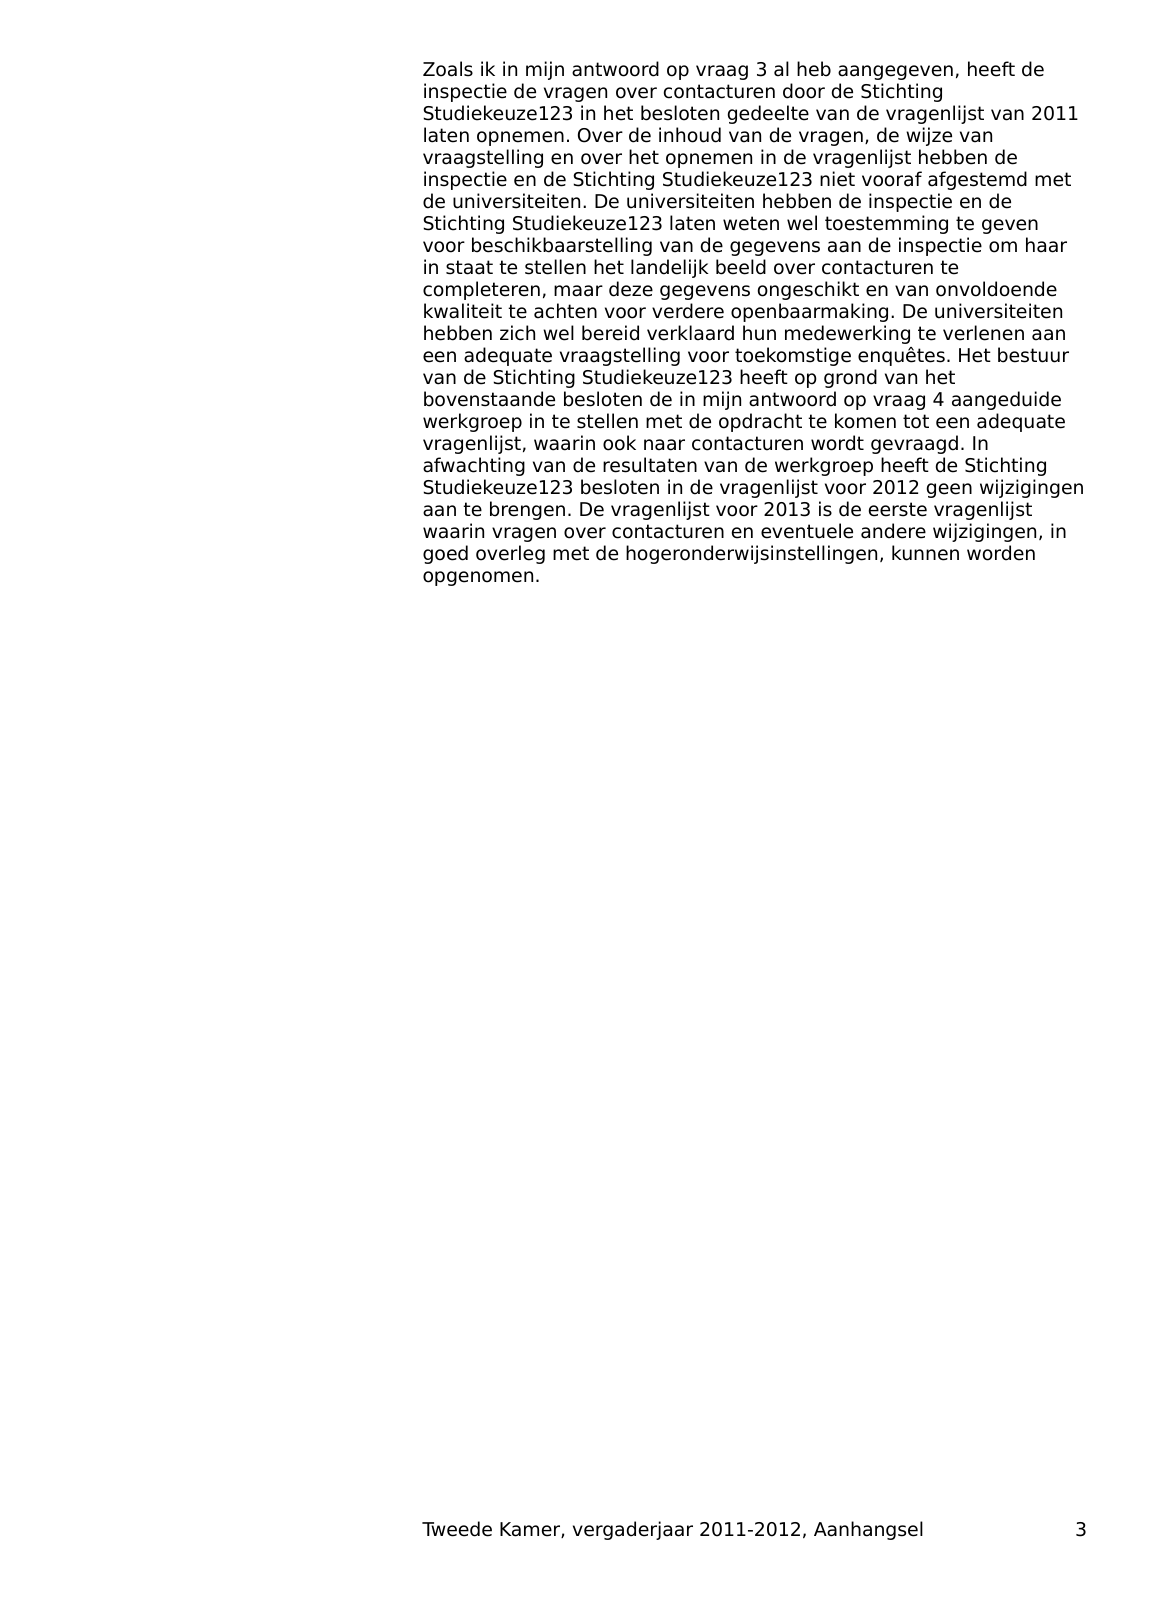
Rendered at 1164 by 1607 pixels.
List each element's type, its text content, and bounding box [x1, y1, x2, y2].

text Zoals ik in mijn antwoord op vraag 3 al heb aangegeven, heeft de inspectie de vragen over contacturen door de Stichting Studiekeuze123 in het besloten gedeelte van de vragenlijst van 2011 laten opnemen. Over de inhoud van de vragen, de wijze van vraagstelling en over het opnemen in de vragenlijst hebben de inspectie en de Stichting Studiekeuze123 niet vooraf afgestemd met de universiteiten. De universiteiten hebben de inspectie en de Stichting Studiekeuze123 laten weten wel toestemming te geven voor beschikbaarstelling van de gegevens aan de inspectie om haar in staat te stellen het landelijk beeld over contacturen te completeren, maar deze gegevens ongeschikt en van onvoldoende kwaliteit te achten voor verdere openbaarmaking. De universiteiten hebben zich wel bereid verklaard hun medewerking te verlenen aan een adequate vraagstelling voor toekomstige enquêtes. Het bestuur van de Stichting Studiekeuze123 heeft op grond van het bovenstaande besloten de in mijn antwoord op vraag 4 aangeduide werkgroep in te stellen met de opdracht te komen tot een adequate vragenlijst, waarin ook naar contacturen wordt gevraagd. In afwachting van de resultaten van de werkgroep heeft de Stichting Studiekeuze123 besloten in de vragenlijst voor 2012 geen wijzigingen aan te brengen. De vragenlijst voor 2013 is de eerste vragenlijst waarin vragen over contacturen en eventuele andere wijzigingen, in goed overleg met de hogeronderwijsinstellingen, kunnen worden opgenomen. [422, 59, 1087, 587]
